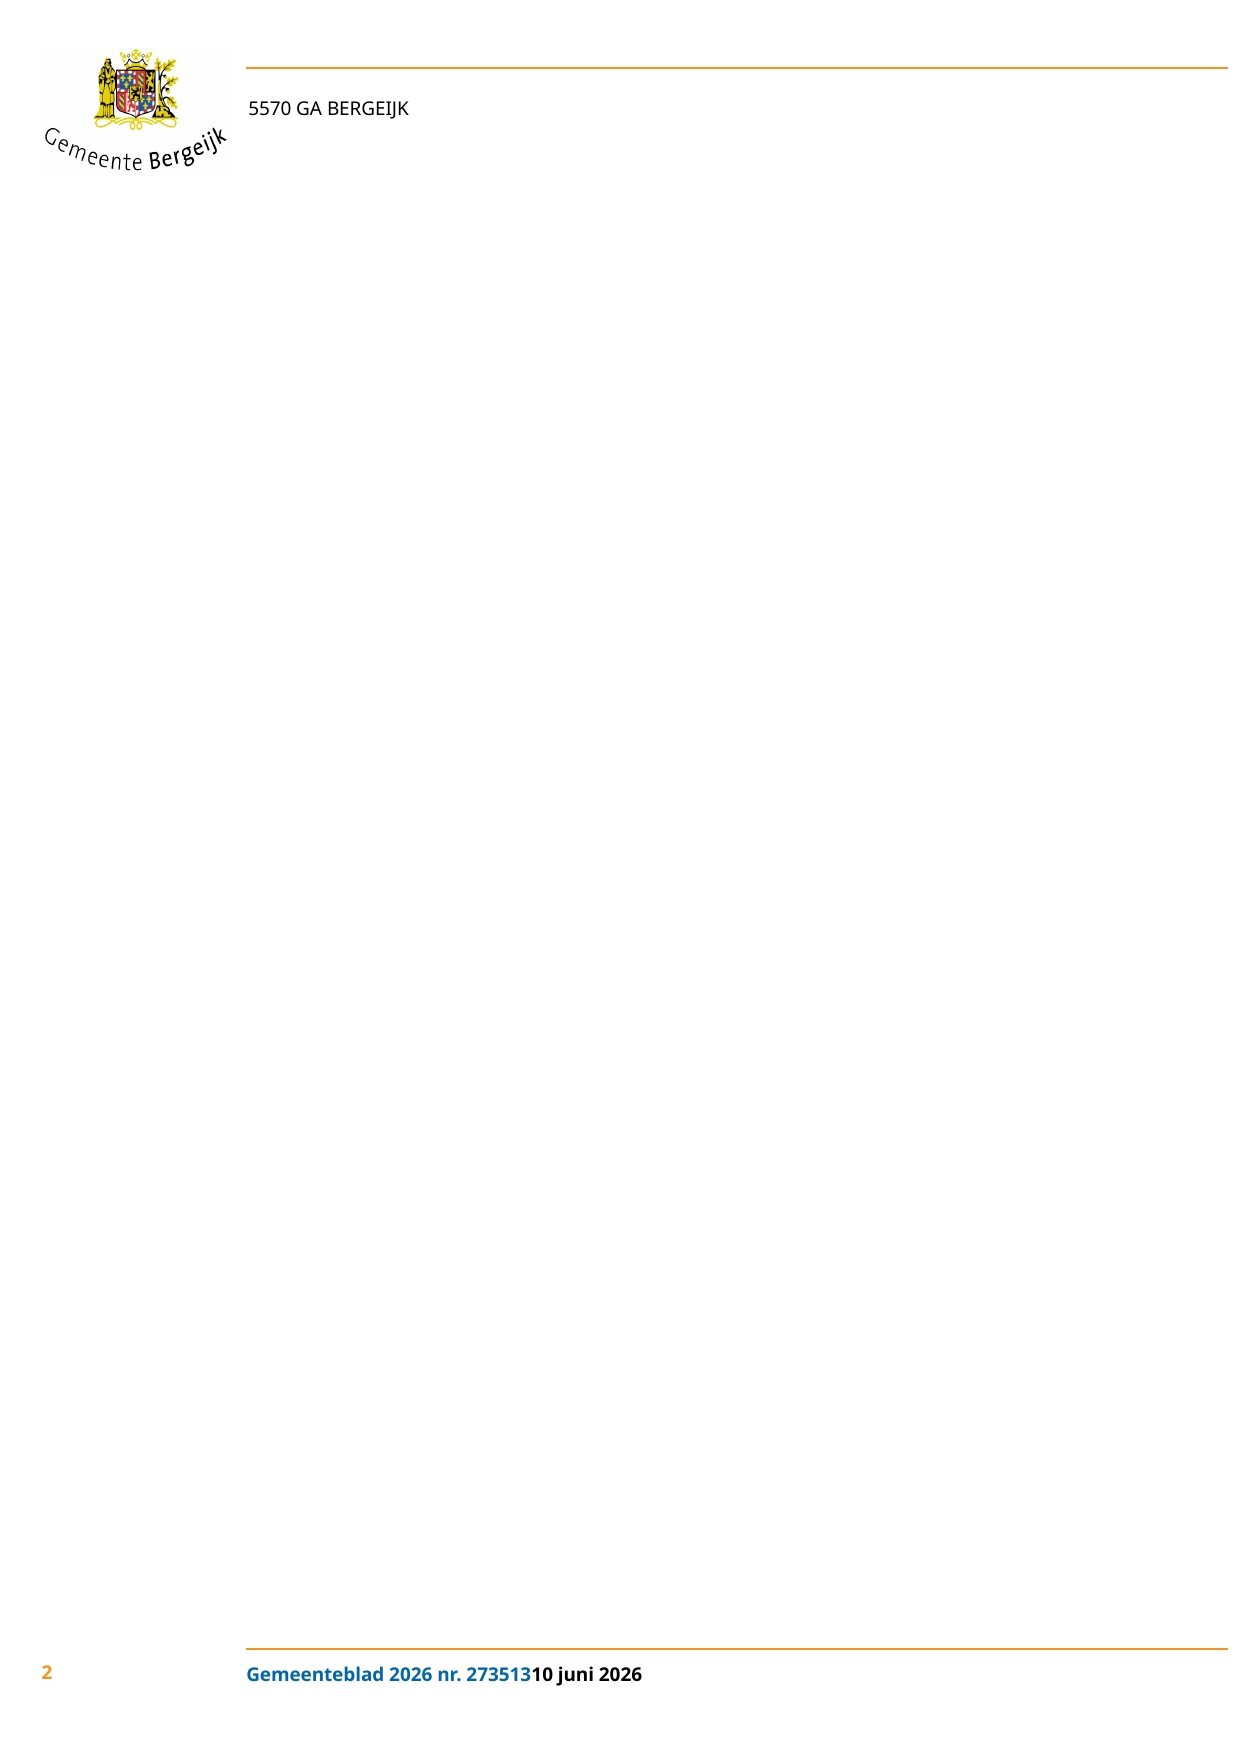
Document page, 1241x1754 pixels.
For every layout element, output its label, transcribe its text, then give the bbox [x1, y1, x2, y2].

text 5570 GA BERGEIJK [248, 95, 1152, 121]
picture [41, 47, 231, 172]
